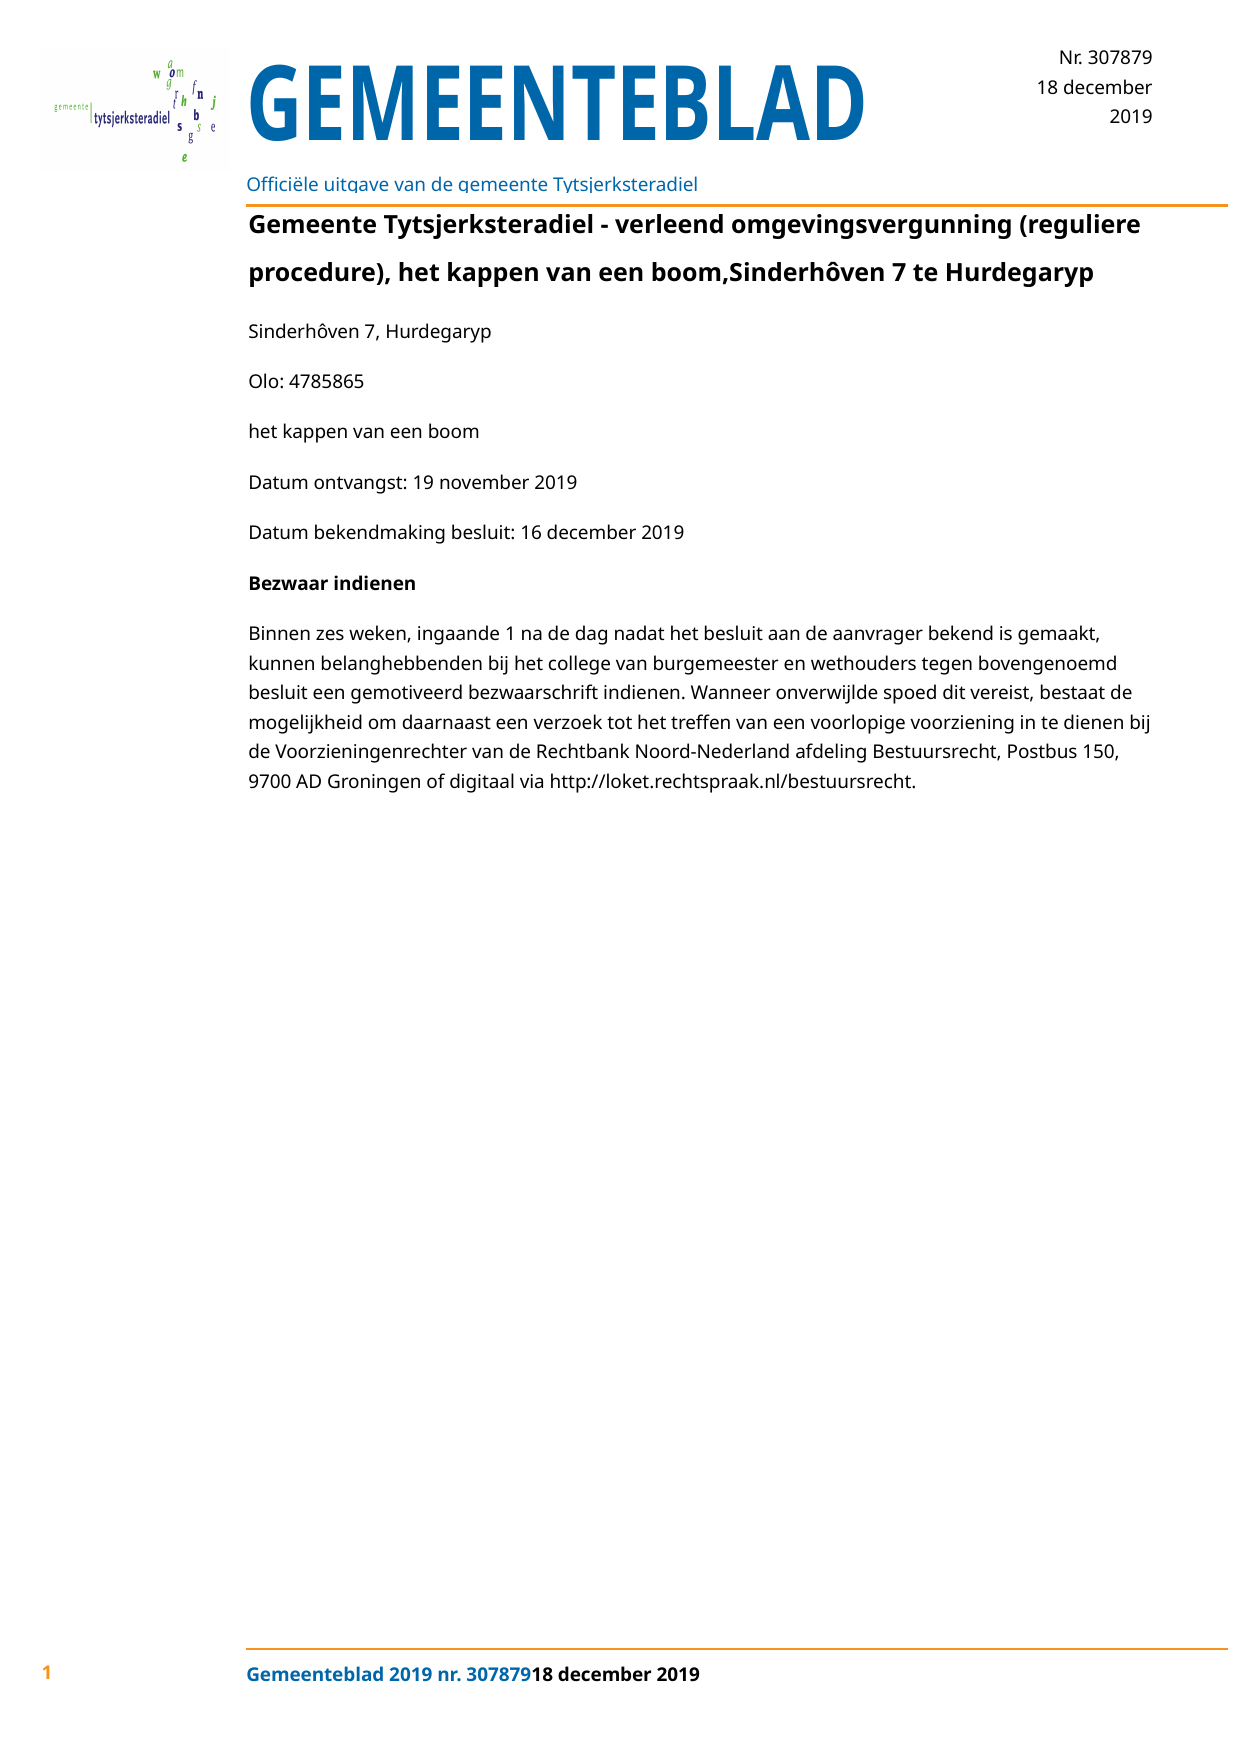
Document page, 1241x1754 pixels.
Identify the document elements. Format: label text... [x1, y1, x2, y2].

text Sinderhôven 7, Hurdegaryp [248, 318, 1152, 344]
text Gemeente Tytsjerksteradiel - verleend omgevingsvergunning (reguliere procedure), het kappen van een boom,Sinderhôven 7 te Hurdegaryp [248, 207, 1152, 288]
text het kappen van een boom [248, 419, 1152, 444]
text Datum bekendmaking besluit: 16 december 2019 [248, 519, 1152, 545]
text Datum ontvangst: 19 november 2019 [248, 469, 1152, 495]
picture [41, 47, 231, 172]
text Bezwaar indienen [248, 570, 1152, 596]
text Binnen zes weken, ingaande 1 na de dag nadat het besluit aan de aanvrager bekend is gemaakt, kunnen belanghebbenden bij het college van burgemeester en wethouders tegen bovengenoemd besluit een gemotiveerd bezwaarschrift indienen. Wanneer onverwijlde spoed dit vereist, bestaat de mogelijkheid om daarnaast een verzoek tot het treffen van een voorlopige voorziening in te dienen bij de Voorzieningenrechter van de Rechtbank Noord-Nederland afdeling Bestuursrecht, Postbus 150, 9700 AD Groningen of digitaal via http://loket.rechtspraak.nl/bestuursrecht. [248, 620, 1152, 794]
text Olo: 4785865 [248, 368, 1152, 394]
